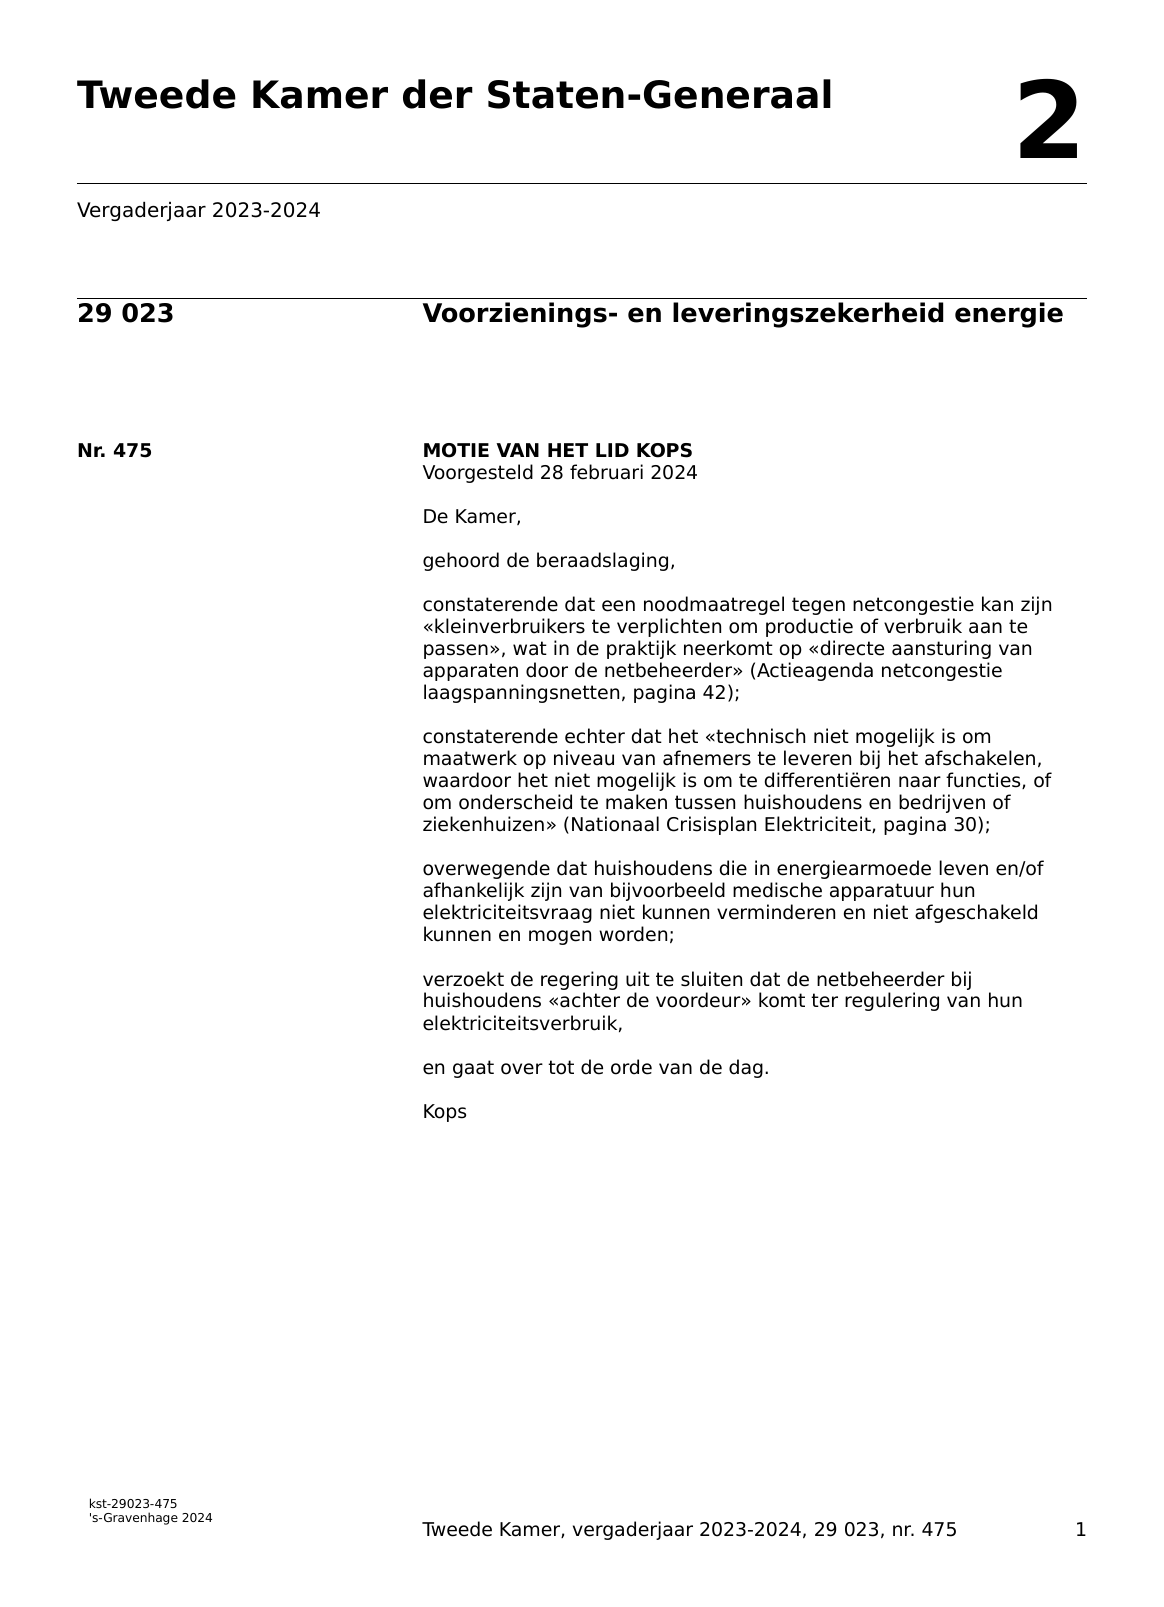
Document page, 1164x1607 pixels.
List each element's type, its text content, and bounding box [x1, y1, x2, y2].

text constaterende dat een noodmaatregel tegen netcongestie kan zijn «kleinverbruikers te verplichten om productie of verbruik aan te passen», wat in de praktijk neerkomt op «directe aansturing van apparaten door de netbeheerder» (Actieagenda netcongestie laagspanningsnetten, pagina 42); [422, 594, 1087, 704]
text constaterende echter dat het «technisch niet mogelijk is om maatwerk op niveau van afnemers te leveren bij het afschakelen, waardoor het niet mogelijk is om te differentiëren naar functies, of om onderscheid te maken tussen huishoudens en bedrijven of ziekenhuizen» (Nationaal Crisisplan Elektriciteit, pagina 30); [422, 726, 1087, 836]
text overwegende dat huishoudens die in energiearmoede leven en/of afhankelijk zijn van bijvoorbeeld medische apparatuur hun elektriciteitsvraag niet kunnen verminderen en niet afgeschakeld kunnen en mogen worden; [422, 858, 1087, 946]
text kst-29023-475 [88, 1497, 323, 1511]
table_cell Vergaderjaar 2023-2024 [77, 184, 1087, 298]
text verzoekt de regering uit te sluiten dat de netbeheerder bij huishoudens «achter de voordeur» komt ter regulering van hun elektriciteitsverbruik, [422, 968, 1087, 1034]
table_header Tweede Kamer der Staten-Generaal [77, 59, 886, 183]
subtitle 29 023 Voorzienings- en leveringszekerheid energie [77, 299, 1087, 329]
table_header 2 [886, 59, 1087, 183]
text Voorgesteld 28 februari 2024 [422, 462, 1087, 484]
text De Kamer, [422, 506, 1087, 528]
text Kops [422, 1101, 1087, 1123]
subtitle Nr. 475 MOTIE VAN HET LID KOPS [77, 440, 1087, 462]
text en gaat over tot de orde van de dag. [422, 1057, 1087, 1078]
text 's-Gravenhage 2024 [88, 1511, 323, 1525]
text gehoord de beraadslaging, [422, 550, 1087, 572]
